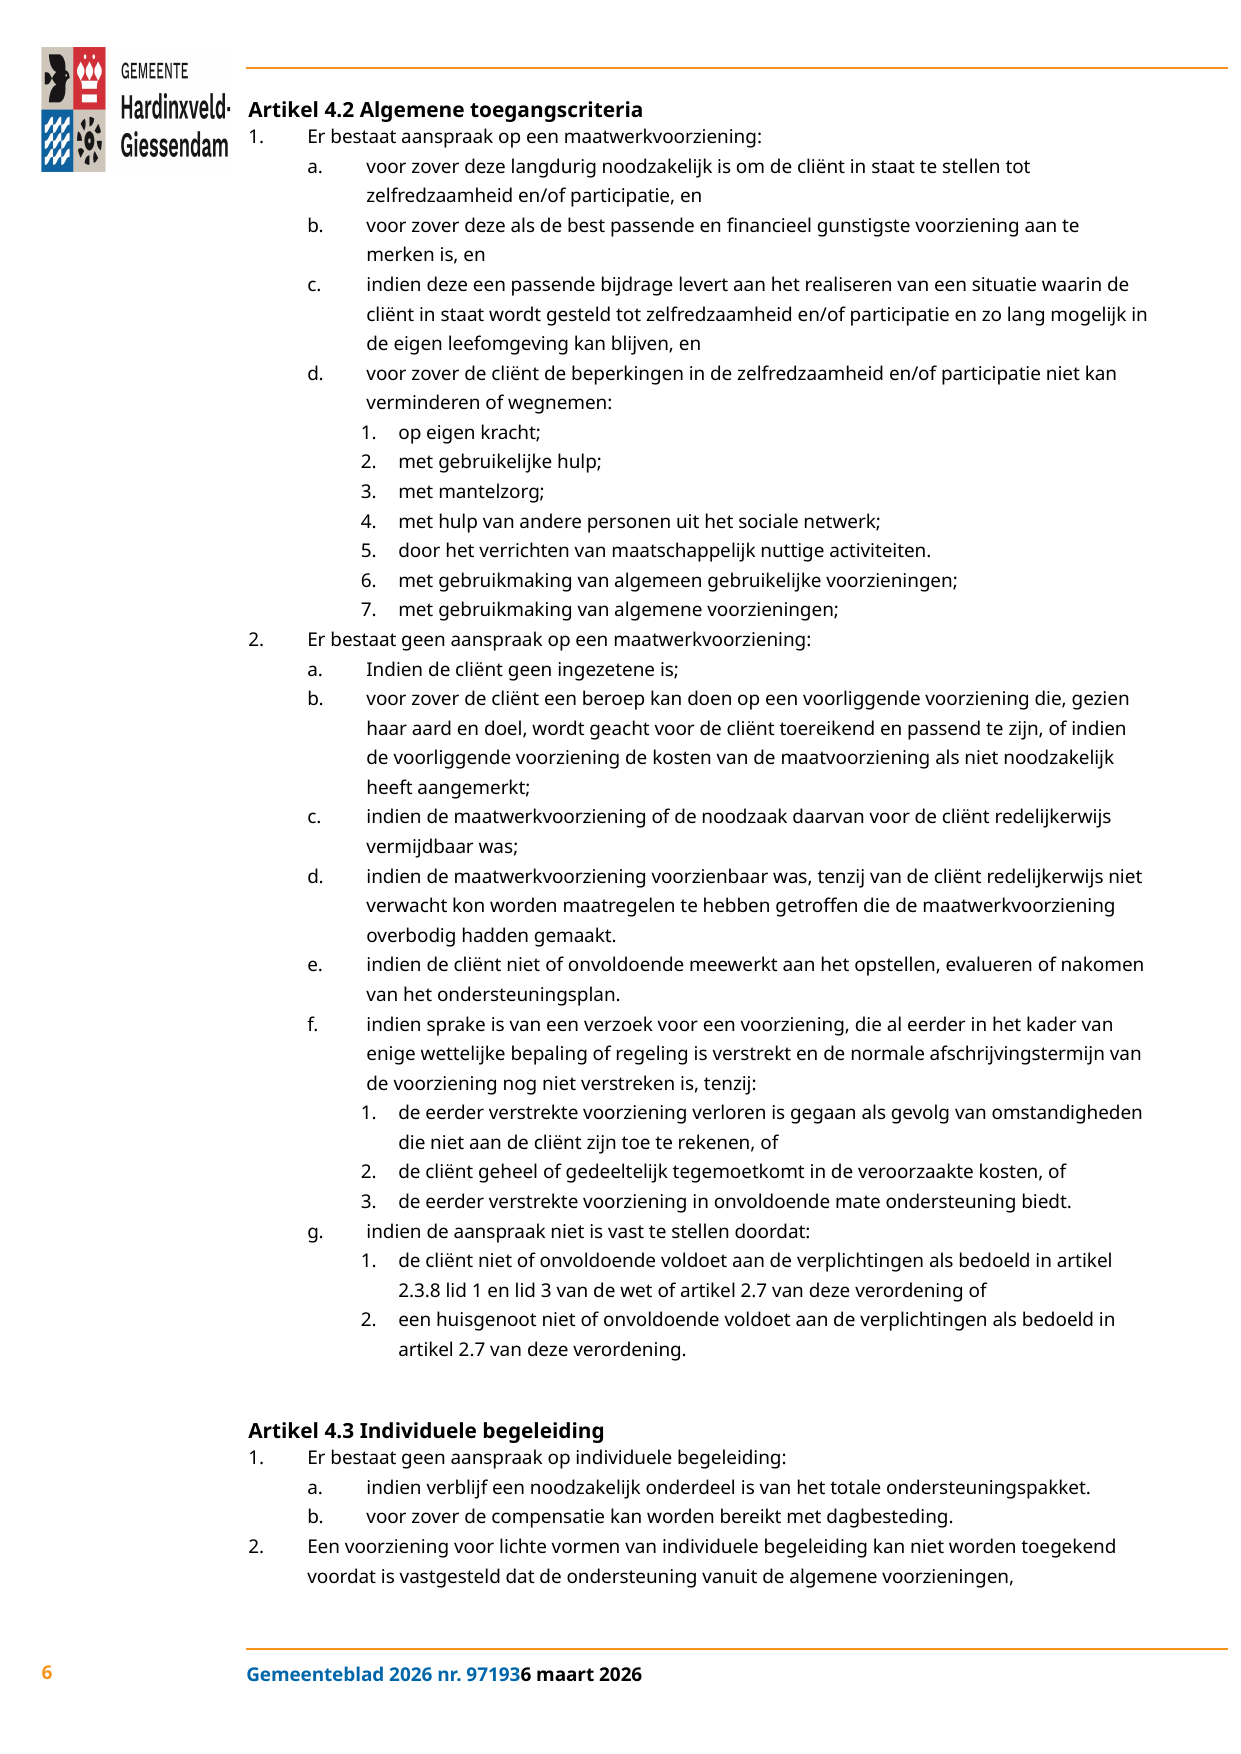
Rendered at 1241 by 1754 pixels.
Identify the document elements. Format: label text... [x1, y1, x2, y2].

list de cliënt niet of onvoldoende voldoet aan de verplichtingen als bedoeld in artikel 2.3.8 lid 1 en lid 3 van de wet of artikel 2.7 van deze verordening of [361, 1247, 1152, 1303]
list Er bestaat geen aanspraak op een maatwerkvoorziening: [248, 626, 1152, 652]
picture [41, 47, 231, 172]
text Artikel 4.2 Algemene toegangscriteria [248, 95, 1152, 123]
list met gebruikmaking van algemene voorzieningen; [361, 597, 1152, 622]
list door het verrichten van maatschappelijk nuttige activiteiten. [361, 537, 1152, 563]
list voor zover deze als de best passende en financieel gunstigste voorziening aan te merken is, en [307, 212, 1152, 267]
list indien verblijf een noodzakelijk onderdeel is van het totale ondersteuningspakket. [307, 1474, 1152, 1500]
list Er bestaat aanspraak op een maatwerkvoorziening: [248, 123, 1152, 149]
list voor zover de cliënt de beperkingen in de zelfredzaamheid en/of participatie niet kan verminderen of wegnemen: [307, 360, 1152, 415]
list indien sprake is van een verzoek voor een voorziening, die al eerder in het kader van enige wettelijke bepaling of regeling is verstrekt en de normale afschrijvingstermijn van de voorziening nog niet verstreken is, tenzij: [307, 1011, 1152, 1096]
list indien de maatwerkvoorziening voorzienbaar was, tenzij van de cliënt redelijkerwijs niet verwacht kon worden maatregelen te hebben getroffen die de maatwerkvoorziening overbodig hadden gemaakt. [307, 863, 1152, 948]
list Indien de cliënt geen ingezetene is; [307, 656, 1152, 681]
list indien de maatwerkvoorziening of de noodzaak daarvan voor de cliënt redelijkerwijs vermijdbaar was; [307, 804, 1152, 859]
list voor zover deze langdurig noodzakelijk is om de cliënt in staat te stellen tot zelfredzaamheid en/of participatie, en [307, 153, 1152, 208]
list indien de cliënt niet of onvoldoende meewerkt aan het opstellen, evalueren of nakomen van het ondersteuningsplan. [307, 952, 1152, 1007]
list Er bestaat geen aanspraak op individuele begeleiding: [248, 1444, 1152, 1470]
list indien deze een passende bijdrage levert aan het realiseren van een situatie waarin de cliënt in staat wordt gesteld tot zelfredzaamheid en/of participatie en zo lang mogelijk in de eigen leefomgeving kan blijven, en [307, 271, 1152, 356]
list voor zover de compensatie kan worden bereikt met dagbesteding. [307, 1504, 1152, 1529]
list op eigen kracht; [361, 419, 1152, 445]
list met hulp van andere personen uit het sociale netwerk; [361, 508, 1152, 533]
list de cliënt geheel of gedeeltelijk tegemoetkomt in de veroorzaakte kosten, of [361, 1159, 1152, 1184]
list indien de aanspraak niet is vast te stellen doordat: [307, 1218, 1152, 1243]
list voor zover de cliënt een beroep kan doen op een voorliggende voorziening die, gezien haar aard en doel, wordt geacht voor de cliënt toereikend en passend te zijn, of indien de voorliggende voorziening de kosten van de maatvoorziening als niet noodzakelijk heeft aangemerkt; [307, 685, 1152, 800]
list de eerder verstrekte voorziening in onvoldoende mate ondersteuning biedt. [361, 1188, 1152, 1214]
text Artikel 4.3 Individuele begeleiding [248, 1416, 1152, 1444]
list de eerder verstrekte voorziening verloren is gegaan als gevolg van omstandigheden die niet aan de cliënt zijn toe te rekenen, of [361, 1099, 1152, 1155]
list met gebruikelijke hulp; [361, 449, 1152, 474]
list met gebruikmaking van algemeen gebruikelijke voorzieningen; [361, 567, 1152, 593]
list met mantelzorg; [361, 478, 1152, 504]
list een huisgenoot niet of onvoldoende voldoet aan de verplichtingen als bedoeld in artikel 2.7 van deze verordening. [361, 1307, 1152, 1362]
list Een voorziening voor lichte vormen van individuele begeleiding kan niet worden toegekend voordat is vastgesteld dat de ondersteuning vanuit de algemene voorzieningen, [248, 1533, 1152, 1589]
